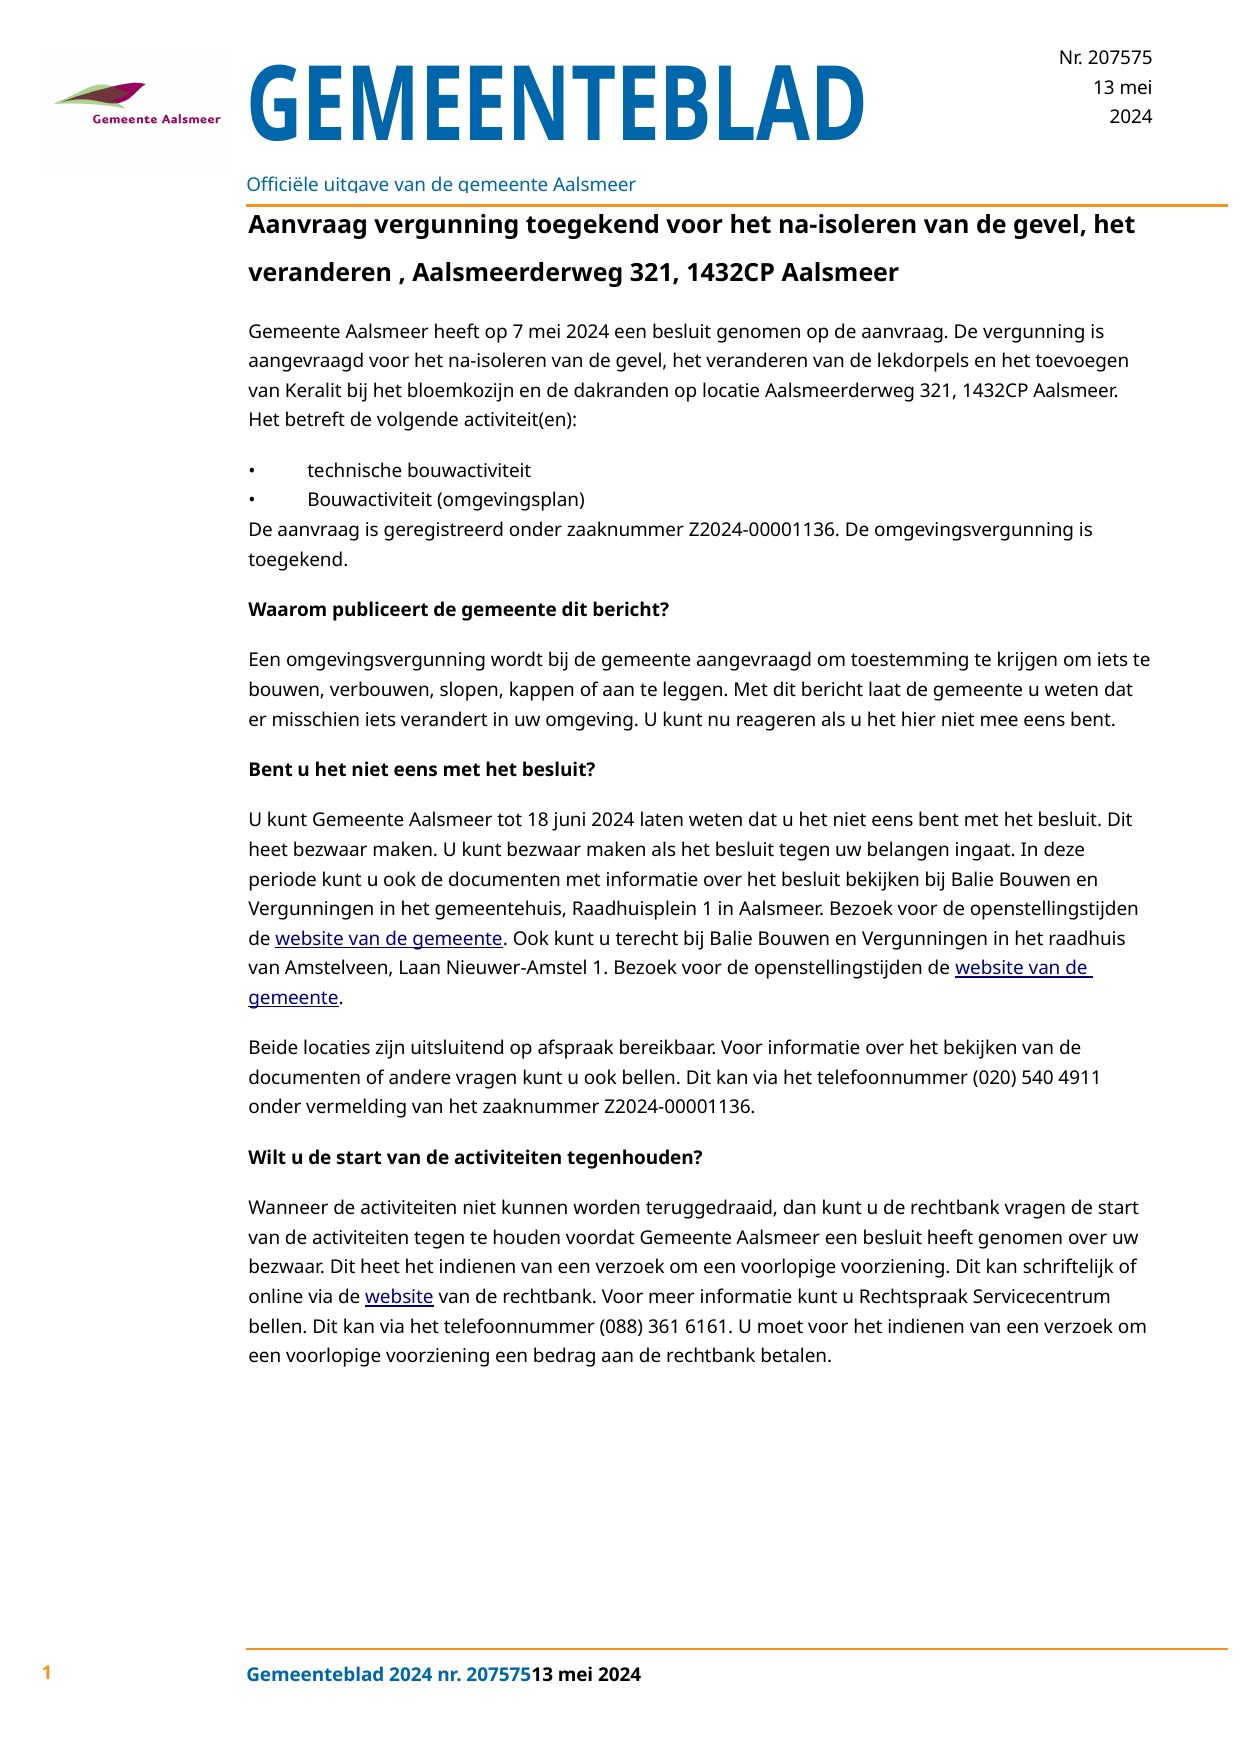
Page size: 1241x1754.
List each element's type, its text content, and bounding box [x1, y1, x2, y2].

list technische bouwactiviteit [248, 457, 1152, 483]
text Waarom publiceert de gemeente dit bericht? [248, 596, 1152, 622]
text Gemeente Aalsmeer heeft op 7 mei 2024 een besluit genomen op de aanvraag. De vergunning is aangevraagd voor het na-isoleren van de gevel, het veranderen van de lekdorpels en het toevoegen van Keralit bij het bloemkozijn en de dakranden op locatie Aalsmeerderweg 321, 1432CP Aalsmeer. Het betreft de volgende activiteit(en): [248, 318, 1152, 432]
text Een omgevingsvergunning wordt bij de gemeente aangevraagd om toestemming te krijgen om iets te bouwen, verbouwen, slopen, kappen of aan te leggen. Met dit bericht laat de gemeente u weten dat er misschien iets verandert in uw omgeving. U kunt nu reageren als u het hier niet mee eens bent. [248, 647, 1152, 732]
list Bouwactiviteit (omgevingsplan) [248, 487, 1152, 512]
text Beide locaties zijn uitsluitend op afspraak bereikbaar. Voor informatie over het bekijken van de documenten of andere vragen kunt u ook bellen. Dit kan via het telefoonnummer (020) 540 4911 onder vermelding van het zaaknummer Z2024-00001136. [248, 1034, 1152, 1119]
text U kunt Gemeente Aalsmeer tot 18 juni 2024 laten weten dat u het niet eens bent met het besluit. Dit heet bezwaar maken. U kunt bezwaar maken als het besluit tegen uw belangen ingaat. In deze periode kunt u ook de documenten met informatie over het besluit bekijken bij Balie Bouwen en Vergunningen in het gemeentehuis, Raadhuisplein 1 in Aalsmeer. Bezoek voor de openstellingstijden de website van de gemeente. Ook kunt u terecht bij Balie Bouwen en Vergunningen in het raadhuis van Amstelveen, Laan Nieuwer-Amstel 1. Bezoek voor de openstellingstijden de website van de gemeente. [248, 807, 1152, 1010]
text Wanneer de activiteiten niet kunnen worden teruggedraaid, dan kunt u de rechtbank vragen de start van de activiteiten tegen te houden voordat Gemeente Aalsmeer een besluit heeft genomen over uw bezwaar. Dit heet het indienen van een verzoek om een voorlopige voorziening. Dit kan schriftelijk of online via de website van de rechtbank. Voor meer informatie kunt u Rechtspraak Servicecentrum bellen. Dit kan via het telefoonnummer (088) 361 6161. U moet voor het indienen van een verzoek om een voorlopige voorziening een bedrag aan de rechtbank betalen. [248, 1194, 1152, 1368]
text Bent u het niet eens met het besluit? [248, 756, 1152, 782]
text Wilt u de start van de activiteiten tegenhouden? [248, 1144, 1152, 1170]
text De aanvraag is geregistreerd onder zaaknummer Z2024-00001136. De omgevingsvergunning is toegekend. [248, 516, 1152, 572]
text Aanvraag vergunning toegekend voor het na-isoleren van de gevel, het veranderen , Aalsmeerderweg 321, 1432CP Aalsmeer [248, 207, 1152, 288]
picture [41, 47, 231, 172]
